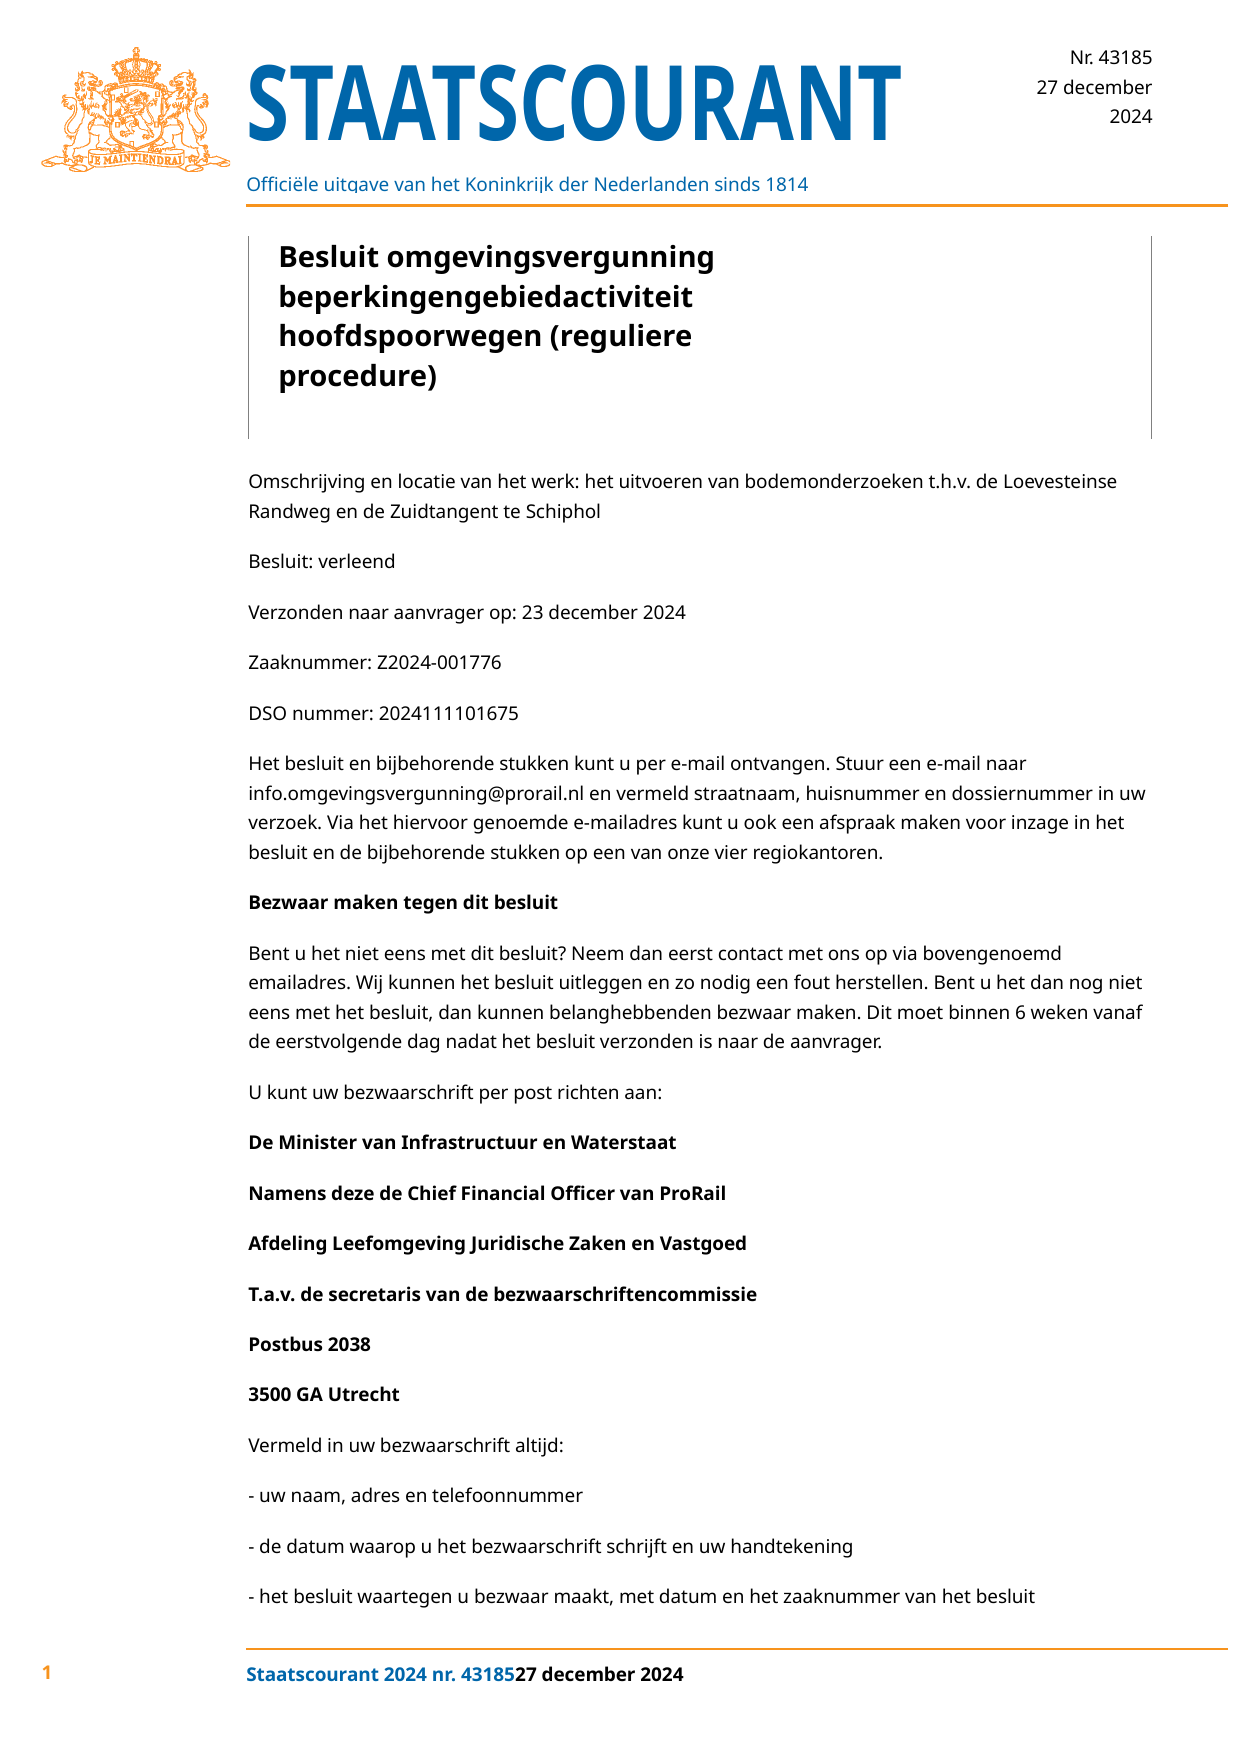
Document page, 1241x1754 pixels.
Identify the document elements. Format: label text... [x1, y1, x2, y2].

text De Minister van Infrastructuur en Waterstaat [248, 1129, 1152, 1155]
text - uw naam, adres en telefoonnummer [248, 1482, 1152, 1508]
picture [912, 236, 1090, 414]
table_header [850, 236, 912, 413]
table_header [850, 414, 1151, 439]
text Bezwaar maken tegen dit besluit [248, 889, 1152, 915]
text Postbus 2038 [248, 1331, 1152, 1357]
text Verzonden naar aanvrager op: 23 december 2024 [248, 599, 1152, 625]
text U kunt uw bezwaarschrift per post richten aan: [248, 1079, 1152, 1105]
text Het besluit en bijbehorende stukken kunt u per e-mail ontvangen. Stuur een e-mail naar info.omgevingsvergunning@prorail.nl en vermeld straatnaam, huisnummer en dossiernummer in uw verzoek. Via het hiervoor genoemde e-mailadres kunt u ook een afspraak maken voor inzage in het besluit en de bijbehorende stukken op een van onze vier regiokantoren. [248, 750, 1152, 865]
text Namens deze de Chief Financial Officer van ProRail [248, 1180, 1152, 1206]
text Besluit: verleend [248, 549, 1152, 574]
table_header [1090, 236, 1151, 413]
text Bent u het niet eens met dit besluit? Neem dan eerst contact met ons op via bovengenoemd emailadres. Wij kunnen het besluit uitleggen en zo nodig een fout herstellen. Bent u het dan nog niet eens met het besluit, dan kunnen belanghebbenden bezwaar maken. Dit moet binnen 6 weken vanaf de eerstvolgende dag nadat het besluit verzonden is naar de aanvrager. [248, 940, 1152, 1054]
text - het besluit waartegen u bezwaar maakt, met datum en het zaaknummer van het besluit [248, 1583, 1152, 1609]
text Afdeling Leefomgeving Juridische Zaken en Vastgoed [248, 1230, 1152, 1256]
text 3500 GA Utrecht [248, 1382, 1152, 1407]
text Omschrijving en locatie van het werk: het uitvoeren van bodemonderzoeken t.h.v. de Loevesteinse Randweg en de Zuidtangent te Schiphol [248, 469, 1152, 524]
text DSO nummer: 2024111101675 [248, 700, 1152, 726]
text Zaaknummer: Z2024-001776 [248, 649, 1152, 675]
text T.a.v. de secretaris van de bezwaarschriftencommissie [248, 1281, 1152, 1306]
text - de datum waarop u het bezwaarschrift schrijft en uw handtekening [248, 1533, 1152, 1558]
table_header Besluit omgevingsvergunning beperkingengebiedactiviteit hoofdspoorwegen (reguliere procedure) [249, 236, 850, 439]
text Vermeld in uw bezwaarschrift altijd: [248, 1432, 1152, 1458]
picture [41, 47, 231, 172]
